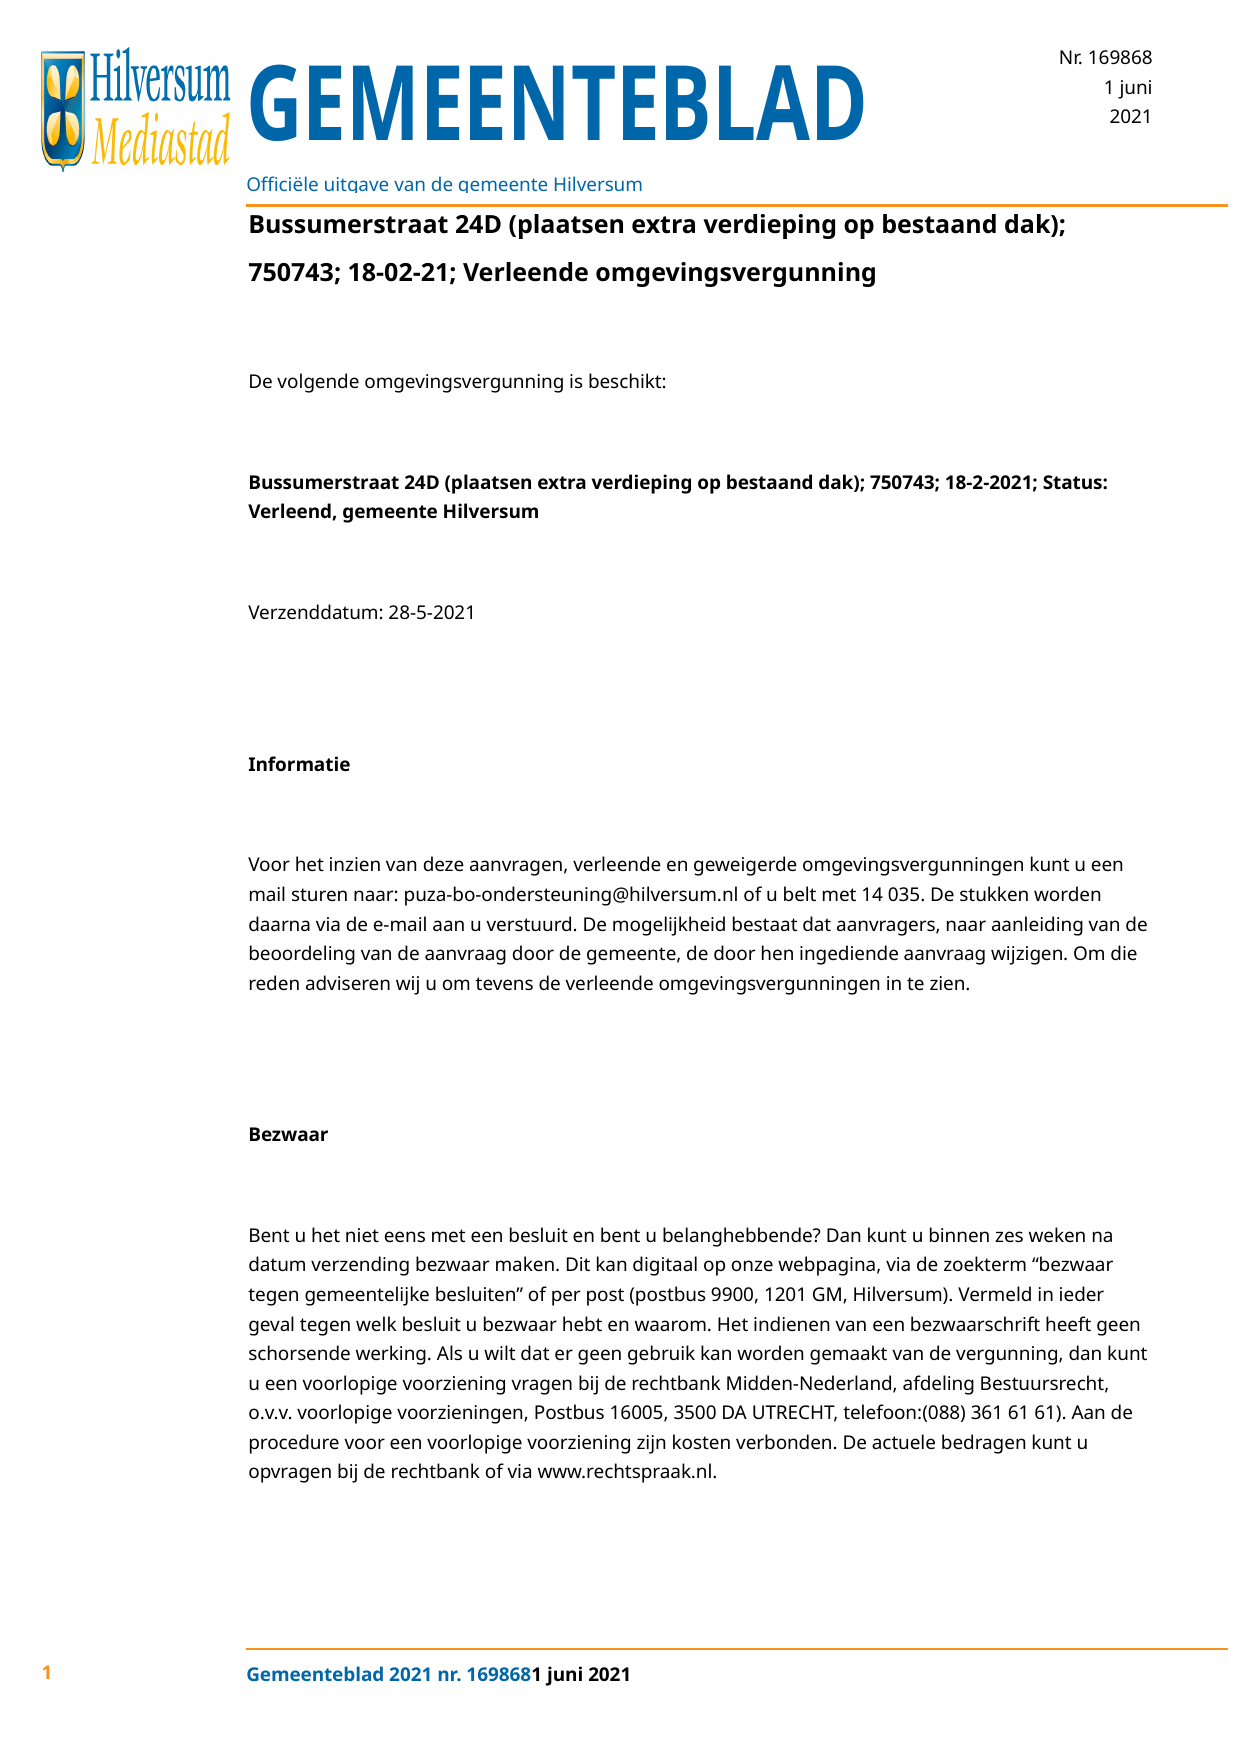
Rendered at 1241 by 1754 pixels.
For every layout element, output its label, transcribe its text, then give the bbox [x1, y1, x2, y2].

text Voor het inzien van deze aanvragen, verleende en geweigerde omgevingsvergunningen kunt u een mail sturen naar: puza-bo-ondersteuning@hilversum.nl of u belt met 14 035. De stukken worden daarna via de e-mail aan u verstuurd. De mogelijkheid bestaat dat aanvragers, naar aanleiding van de beoordeling van de aanvraag door de gemeente, de door hen ingediende aanvraag wijzigen. Om die reden adviseren wij u om tevens de verleende omgevingsvergunningen in te zien. [248, 852, 1152, 996]
text Bussumerstraat 24D (plaatsen extra verdieping op bestaand dak); 750743; 18-02-21; Verleende omgevingsvergunning [248, 207, 1152, 288]
text Verzenddatum: 28-5-2021 [248, 599, 1152, 625]
text Bent u het niet eens met een besluit en bent u belanghebbende? Dan kunt u binnen zes weken na datum verzending bezwaar maken. Dit kan digitaal op onze webpagina, via de zoekterm “bezwaar tegen gemeentelijke besluiten” of per post (postbus 9900, 1201 GM, Hilversum). Vermeld in ieder geval tegen welk besluit u bezwaar hebt en waarom. Het indienen van een bezwaarschrift heeft geen schorsende werking. Als u wilt dat er geen gebruik kan worden gemaakt van de vergunning, dan kunt u een voorlopige voorziening vragen bij de rechtbank Midden-Nederland, afdeling Bestuursrecht, o.v.v. voorlopige voorzieningen, Postbus 16005, 3500 DA UTRECHT, telefoon:(088) 361 61 61). Aan de procedure voor een voorlopige voorziening zijn kosten verbonden. De actuele bedragen kunt u opvragen bij de rechtbank of via www.rechtspraak.nl. [248, 1222, 1152, 1484]
text Bezwaar [248, 1121, 1152, 1147]
text Informatie [248, 751, 1152, 777]
text Bussumerstraat 24D (plaatsen extra verdieping op bestaand dak); 750743; 18-2-2021; Status: Verleend, gemeente Hilversum [248, 469, 1152, 524]
text De volgende omgevingsvergunning is beschikt: [248, 368, 1152, 394]
picture [41, 47, 231, 172]
